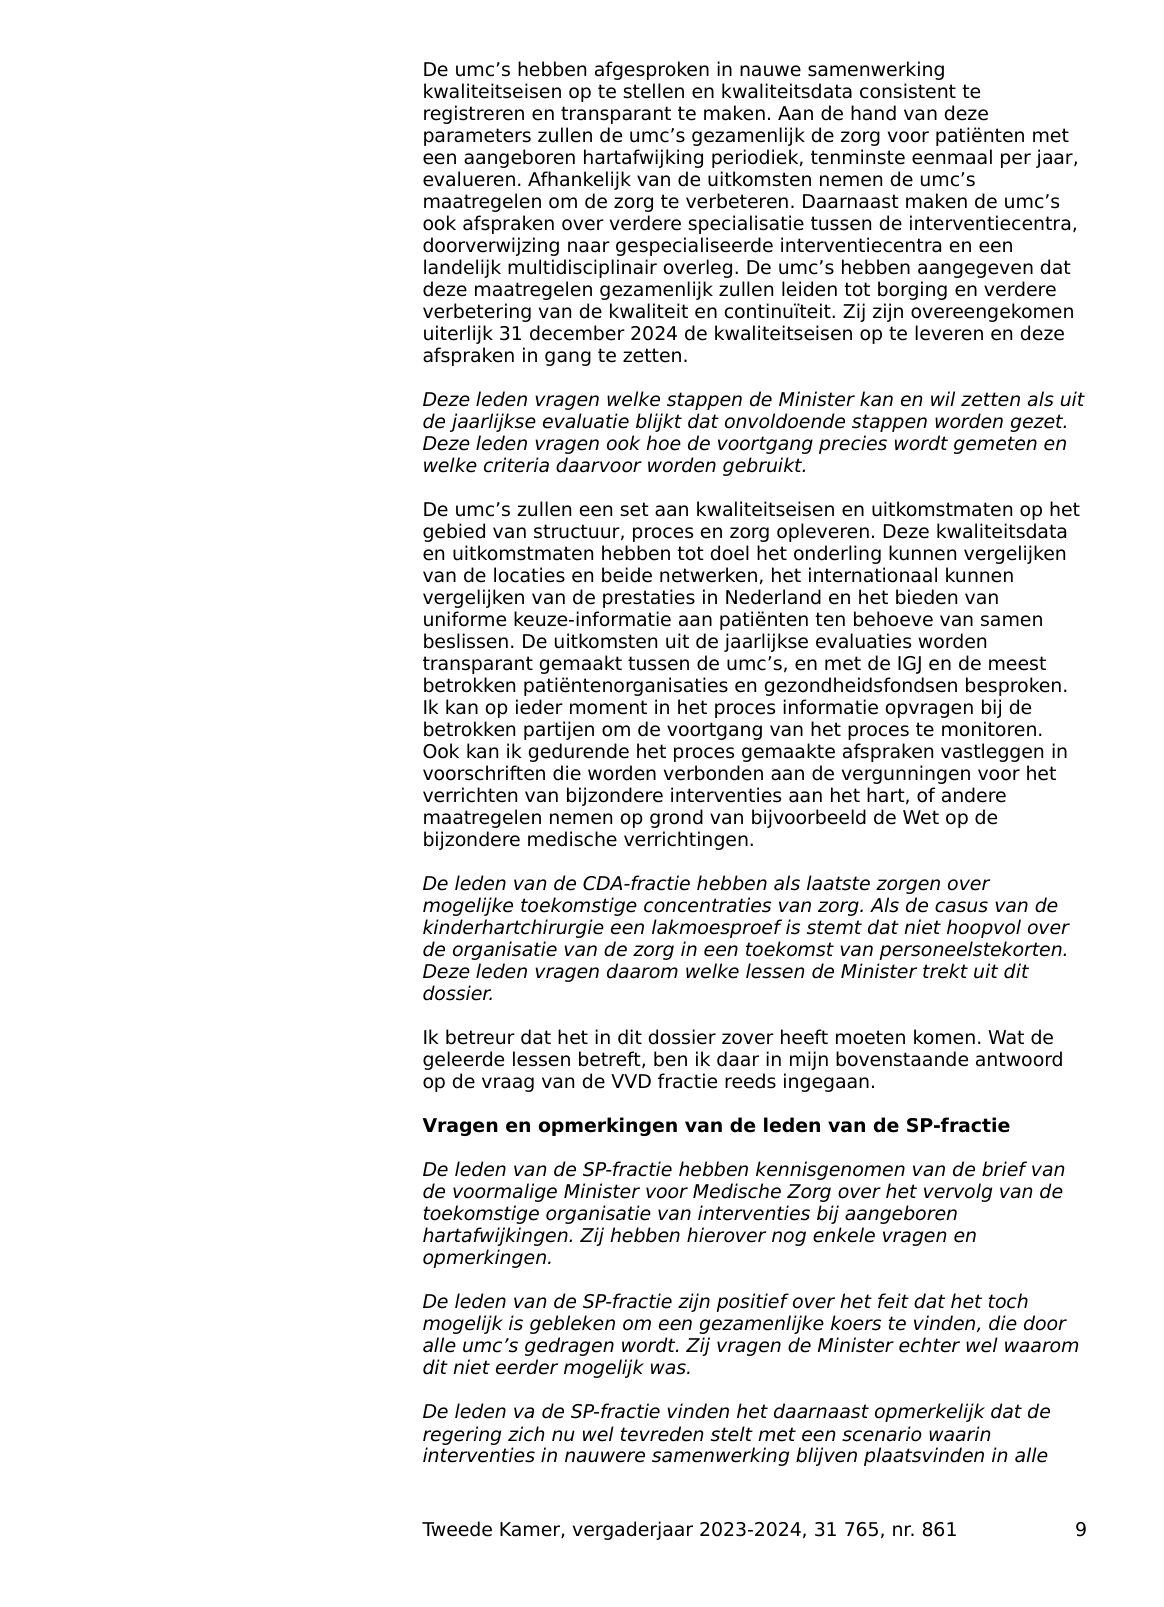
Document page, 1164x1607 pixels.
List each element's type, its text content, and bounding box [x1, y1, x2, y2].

text De umc’s hebben afgesproken in nauwe samenwerking kwaliteitseisen op te stellen en kwaliteitsdata consistent te registreren en transparant te maken. Aan de hand van deze parameters zullen de umc’s gezamenlijk de zorg voor patiënten met een aangeboren hartafwijking periodiek, tenminste eenmaal per jaar, evalueren. Afhankelijk van de uitkomsten nemen de umc’s maatregelen om de zorg te verbeteren. Daarnaast maken de umc’s ook afspraken over verdere specialisatie tussen de interventiecentra, doorverwijzing naar gespecialiseerde interventiecentra en een landelijk multidisciplinair overleg. De umc’s hebben aangegeven dat deze maatregelen gezamenlijk zullen leiden tot borging en verdere verbetering van de kwaliteit en continuïteit. Zij zijn overeengekomen uiterlijk 31 december 2024 de kwaliteitseisen op te leveren en deze afspraken in gang te zetten. [422, 59, 1087, 367]
text Deze leden vragen welke stappen de Minister kan en wil zetten als uit de jaarlijkse evaluatie blijkt dat onvoldoende stappen worden gezet. Deze leden vragen ook hoe de voortgang precies wordt gemeten en welke criteria daarvoor worden gebruikt. [422, 389, 1087, 477]
text De leden van de SP-fractie hebben kennisgenomen van de brief van de voormalige Minister voor Medische Zorg over het vervolg van de toekomstige organisatie van interventies bij aangeboren hartafwijkingen. Zij hebben hierover nog enkele vragen en opmerkingen. [422, 1159, 1087, 1269]
subtitle Vragen en opmerkingen van de leden van de SP-fractie [422, 1115, 1087, 1137]
text De umc’s zullen een set aan kwaliteitseisen en uitkomstmaten op het gebied van structuur, proces en zorg opleveren. Deze kwaliteitsdata en uitkomstmaten hebben tot doel het onderling kunnen vergelijken van de locaties en beide netwerken, het internationaal kunnen vergelijken van de prestaties in Nederland en het bieden van uniforme keuze-informatie aan patiënten ten behoeve van samen beslissen. De uitkomsten uit de jaarlijkse evaluaties worden transparant gemaakt tussen de umc’s, en met de IGJ en de meest betrokken patiëntenorganisaties en gezondheidsfondsen besproken. Ik kan op ieder moment in het proces informatie opvragen bij de betrokken partijen om de voortgang van het proces te monitoren. Ook kan ik gedurende het proces gemaakte afspraken vastleggen in voorschriften die worden verbonden aan de vergunningen voor het verrichten van bijzondere interventies aan het hart, of andere maatregelen nemen op grond van bijvoorbeeld de Wet op de bijzondere medische verrichtingen. [422, 499, 1087, 851]
text De leden va de SP-fractie vinden het daarnaast opmerkelijk dat de regering zich nu wel tevreden stelt met een scenario waarin interventies in nauwere samenwerking blijven plaatsvinden in alle [422, 1401, 1087, 1467]
text De leden van de SP-fractie zijn positief over het feit dat het toch mogelijk is gebleken om een gezamenlijke koers te vinden, die door alle umc’s gedragen wordt. Zij vragen de Minister echter wel waarom dit niet eerder mogelijk was. [422, 1291, 1087, 1379]
text Ik betreur dat het in dit dossier zover heeft moeten komen. Wat de geleerde lessen betreft, ben ik daar in mijn bovenstaande antwoord op de vraag van de VVD fractie reeds ingegaan. [422, 1027, 1087, 1093]
text De leden van de CDA-fractie hebben als laatste zorgen over mogelijke toekomstige concentraties van zorg. Als de casus van de kinderhartchirurgie een lakmoesproef is stemt dat niet hoopvol over de organisatie van de zorg in een toekomst van personeelstekorten. Deze leden vragen daarom welke lessen de Minister trekt uit dit dossier. [422, 873, 1087, 1005]
